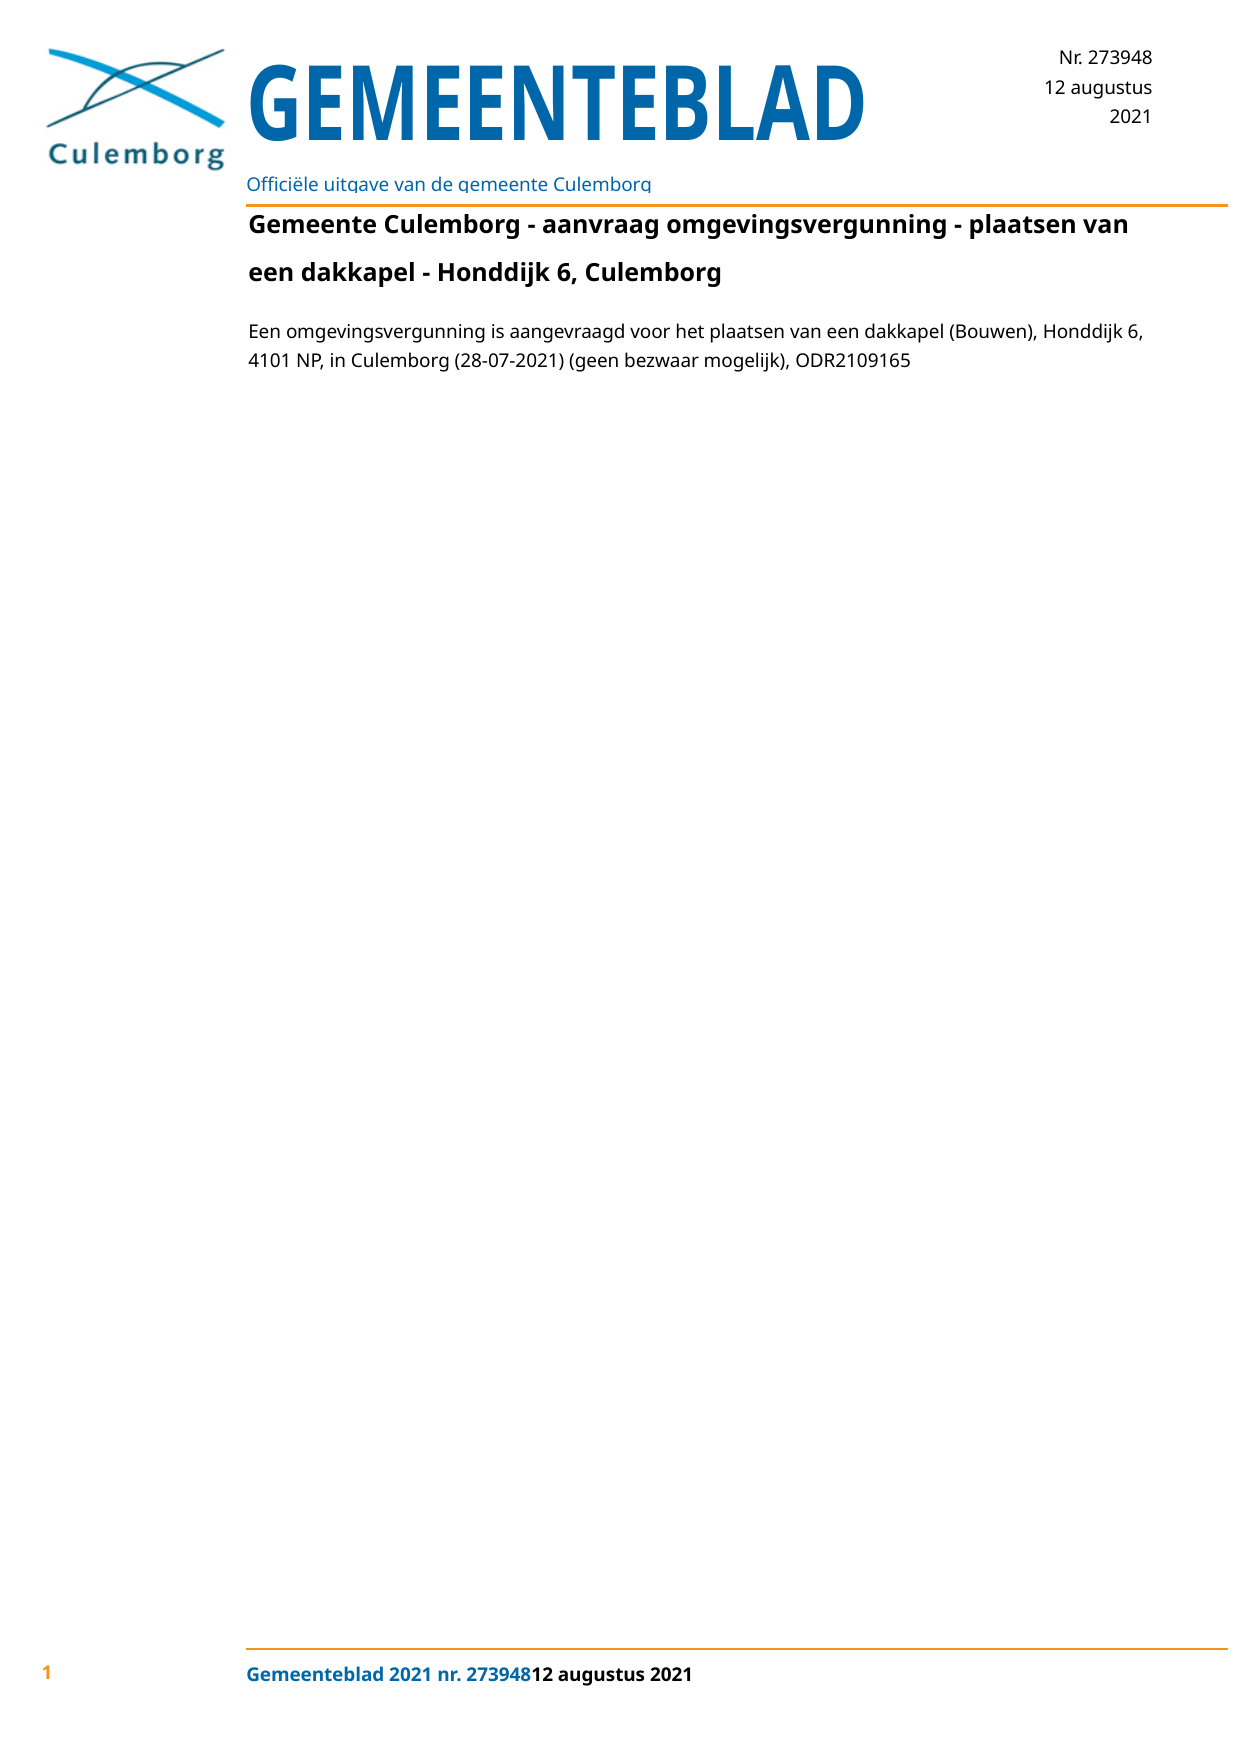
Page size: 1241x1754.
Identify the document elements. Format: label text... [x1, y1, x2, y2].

text Een omgevingsvergunning is aangevraagd voor het plaatsen van een dakkapel (Bouwen), Honddijk 6, 4101 NP, in Culemborg (28-07-2021) (geen bezwaar mogelijk), ODR2109165 [248, 318, 1152, 373]
text Gemeente Culemborg - aanvraag omgevingsvergunning - plaatsen van een dakkapel - Honddijk 6, Culemborg [248, 207, 1152, 288]
picture [41, 47, 231, 172]
